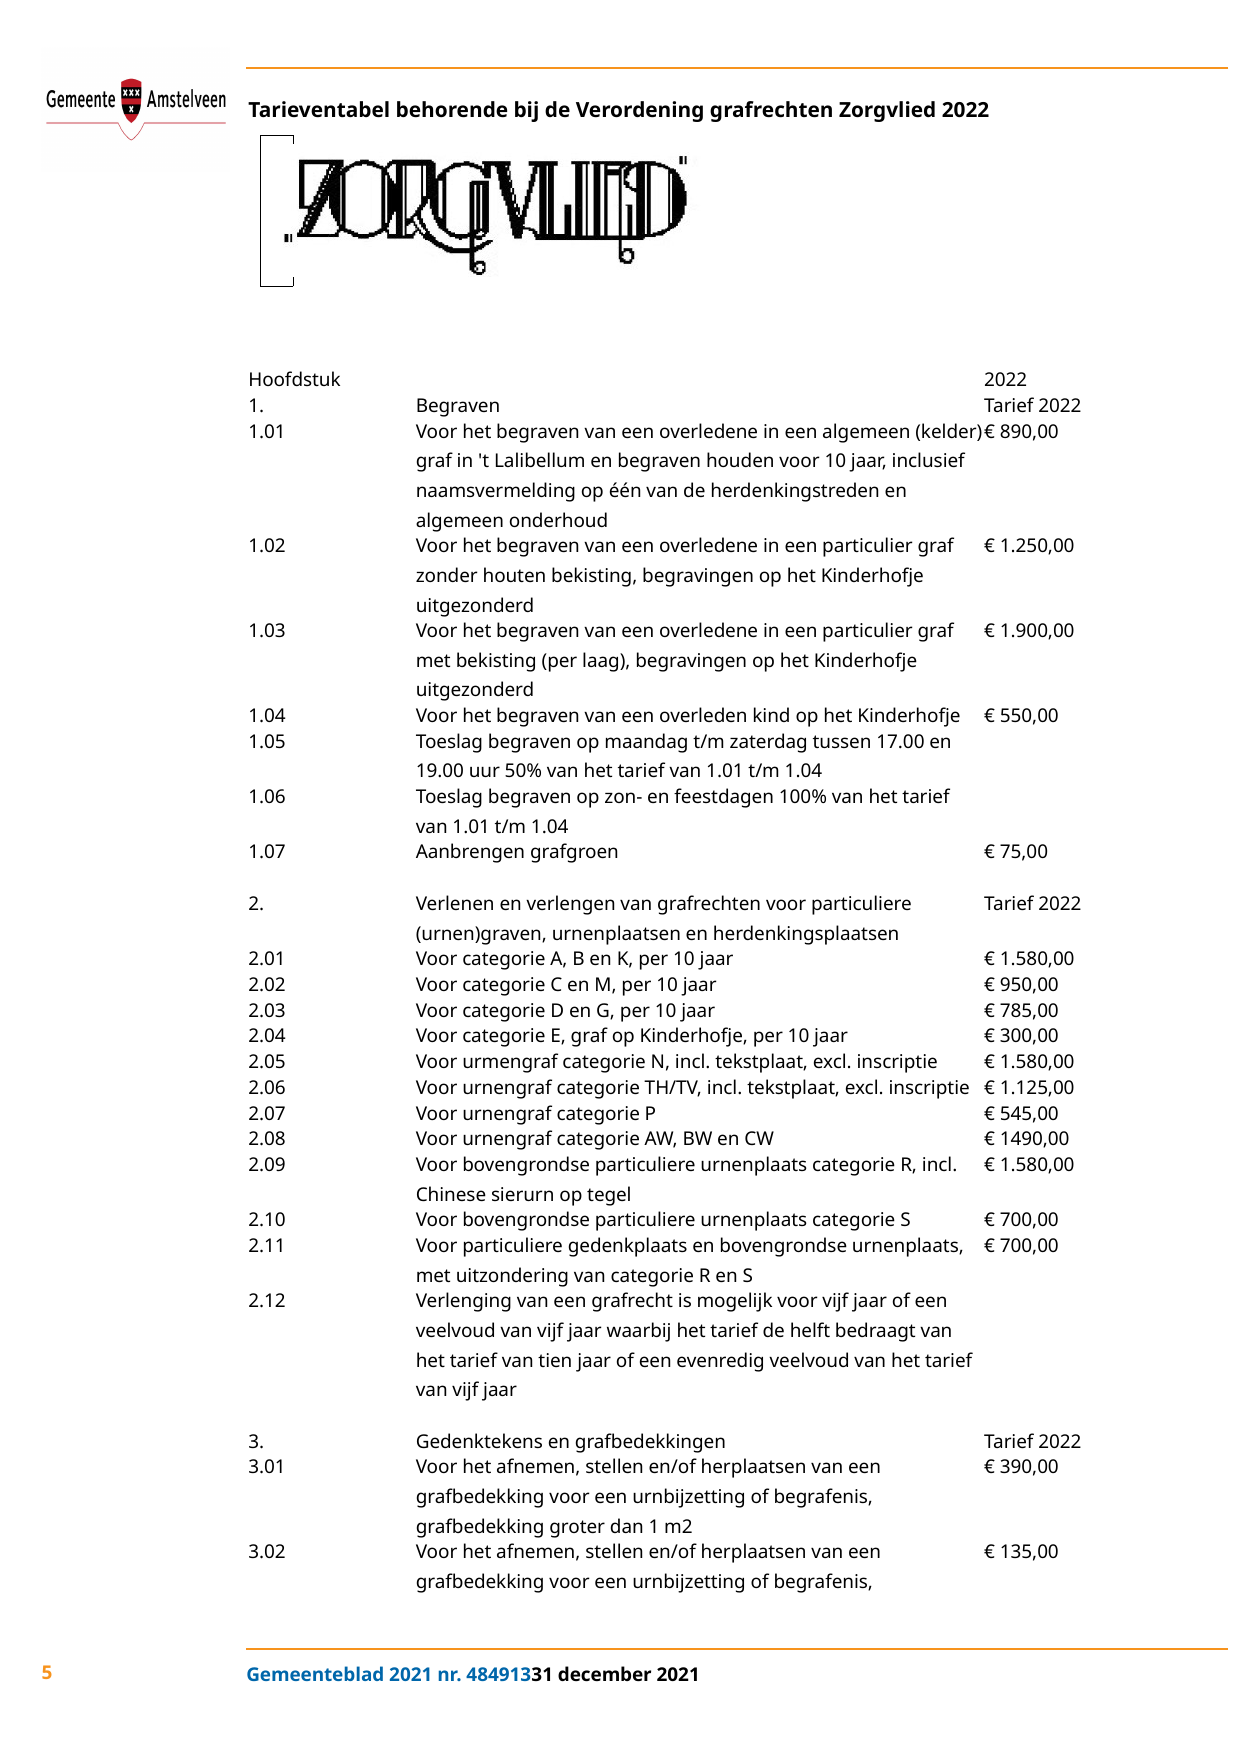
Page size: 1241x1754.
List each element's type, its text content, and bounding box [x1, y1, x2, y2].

table_cell 2.02 [248, 971, 416, 997]
table_cell € 1.125,00 [984, 1074, 1152, 1100]
table_cell Voor categorie D en G, per 10 jaar [416, 997, 984, 1023]
table_cell 1.05 [248, 728, 416, 783]
table_cell [416, 865, 984, 890]
table_cell Voor het afnemen, stellen en/of herplaatsen van een grafbedekking voor een urnbijzetting of begrafenis, [416, 1539, 984, 1594]
table_header [416, 367, 984, 392]
table_cell 2.03 [248, 997, 416, 1023]
table_cell € 1.580,00 [984, 1151, 1152, 1207]
table_cell Begraven [416, 393, 984, 418]
picture [268, 144, 704, 277]
table_cell 2.09 [248, 1151, 416, 1207]
table_cell Voor bovengrondse particuliere urnenplaats categorie S [416, 1207, 984, 1232]
table_cell 3.02 [248, 1539, 416, 1594]
table_cell Voor het begraven van een overledene in een particulier graf zonder houten bekisting, begravingen op het Kinderhofje uitgezonderd [416, 533, 984, 617]
text Tarieventabel behorende bij de Verordening grafrechten Zorgvlied 2022 [248, 95, 1152, 123]
picture [41, 47, 231, 172]
table_cell € 135,00 [984, 1539, 1152, 1594]
table_cell Voor het afnemen, stellen en/of herplaatsen van een grafbedekking voor een urnbijzetting of begrafenis, grafbedekking groter dan 1 m2 [416, 1454, 984, 1538]
table_cell Voor bovengrondse particuliere urnenplaats categorie R, incl. Chinese sierurn op tegel [416, 1151, 984, 1207]
table_cell € 1.580,00 [984, 946, 1152, 971]
table_cell Toeslag begraven op zon- en feestdagen 100% van het tarief van 1.01 t/m 1.04 [416, 784, 984, 839]
table_cell Tarief 2022 [984, 890, 1152, 946]
table_cell [984, 1288, 1152, 1402]
table_cell Voor categorie E, graf op Kinderhofje, per 10 jaar [416, 1023, 984, 1048]
table_cell 1.07 [248, 839, 416, 864]
table_cell 3.01 [248, 1454, 416, 1538]
table_cell 2.01 [248, 946, 416, 971]
table_cell [984, 728, 1152, 783]
table_cell Gedenktekens en grafbedekkingen [416, 1428, 984, 1454]
table_cell Voor urnengraf categorie P [416, 1100, 984, 1126]
table_cell € 1.900,00 [984, 618, 1152, 702]
table_cell € 785,00 [984, 997, 1152, 1023]
table_cell Voor urnengraf categorie TH/TV, incl. tekstplaat, excl. inscriptie [416, 1074, 984, 1100]
table_header 2022 [984, 367, 1152, 392]
table_cell [984, 784, 1152, 839]
table_cell € 545,00 [984, 1100, 1152, 1126]
table_cell € 1.580,00 [984, 1049, 1152, 1074]
table_cell € 390,00 [984, 1454, 1152, 1538]
table_cell Tarief 2022 [984, 1428, 1152, 1454]
table_cell Voor particuliere gedenkplaats en bovengrondse urnenplaats, met uitzondering van categorie R en S [416, 1233, 984, 1288]
table_cell 2.10 [248, 1207, 416, 1232]
table_cell 2.06 [248, 1074, 416, 1100]
table_cell 2.07 [248, 1100, 416, 1126]
table_cell Voor het begraven van een overledene in een algemeen (kelder) graf in 't Lalibellum en begraven houden voor 10 jaar, inclusief naamsvermelding op één van de herdenkingstreden en algemeen onderhoud [416, 418, 984, 533]
table_cell Toeslag begraven op maandag t/m zaterdag tussen 17.00 en 19.00 uur 50% van het tarief van 1.01 t/m 1.04 [416, 728, 984, 783]
table_cell 2. [248, 890, 416, 946]
table_header Hoofdstuk [248, 367, 416, 392]
table_cell 2.11 [248, 1233, 416, 1288]
table_cell € 700,00 [984, 1207, 1152, 1232]
table_cell [248, 1402, 416, 1428]
table_cell Voor het begraven van een overledene in een particulier graf met bekisting (per laag), begravingen op het Kinderhofje uitgezonderd [416, 618, 984, 702]
table_cell Verlenging van een grafrecht is mogelijk voor vijf jaar of een veelvoud van vijf jaar waarbij het tarief de helft bedraagt van het tarief van tien jaar of een evenredig veelvoud van het tarief van vijf jaar [416, 1288, 984, 1402]
table_cell 1.01 [248, 418, 416, 533]
table_cell Voor categorie C en M, per 10 jaar [416, 971, 984, 997]
table_cell Tarief 2022 [984, 393, 1152, 418]
table_cell Voor categorie A, B en K, per 10 jaar [416, 946, 984, 971]
table_cell Voor urmengraf categorie N, incl. tekstplaat, excl. inscriptie [416, 1049, 984, 1074]
table_cell Voor het begraven van een overleden kind op het Kinderhofje [416, 703, 984, 728]
table_cell 1. [248, 393, 416, 418]
table_cell 1.03 [248, 618, 416, 702]
table_cell 2.12 [248, 1288, 416, 1402]
table_cell 2.08 [248, 1126, 416, 1151]
table_cell 1.02 [248, 533, 416, 617]
table_cell [984, 1402, 1152, 1428]
table_cell € 950,00 [984, 971, 1152, 997]
table_cell 2.04 [248, 1023, 416, 1048]
table_cell 3. [248, 1428, 416, 1454]
table_cell € 75,00 [984, 839, 1152, 864]
table_cell € 300,00 [984, 1023, 1152, 1048]
table_cell [416, 1402, 984, 1428]
table_cell € 1.250,00 [984, 533, 1152, 617]
table_cell [248, 865, 416, 890]
table_cell € 700,00 [984, 1233, 1152, 1288]
table_cell € 1490,00 [984, 1126, 1152, 1151]
table_cell [984, 865, 1152, 890]
table_cell € 550,00 [984, 703, 1152, 728]
table_cell 1.04 [248, 703, 416, 728]
table_cell Verlenen en verlengen van grafrechten voor particuliere (urnen)graven, urnenplaatsen en herdenkingsplaatsen [416, 890, 984, 946]
table_cell Aanbrengen grafgroen [416, 839, 984, 864]
table_cell 2.05 [248, 1049, 416, 1074]
table_cell € 890,00 [984, 418, 1152, 533]
table_cell Voor urnengraf categorie AW, BW en CW [416, 1126, 984, 1151]
table_cell 1.06 [248, 784, 416, 839]
